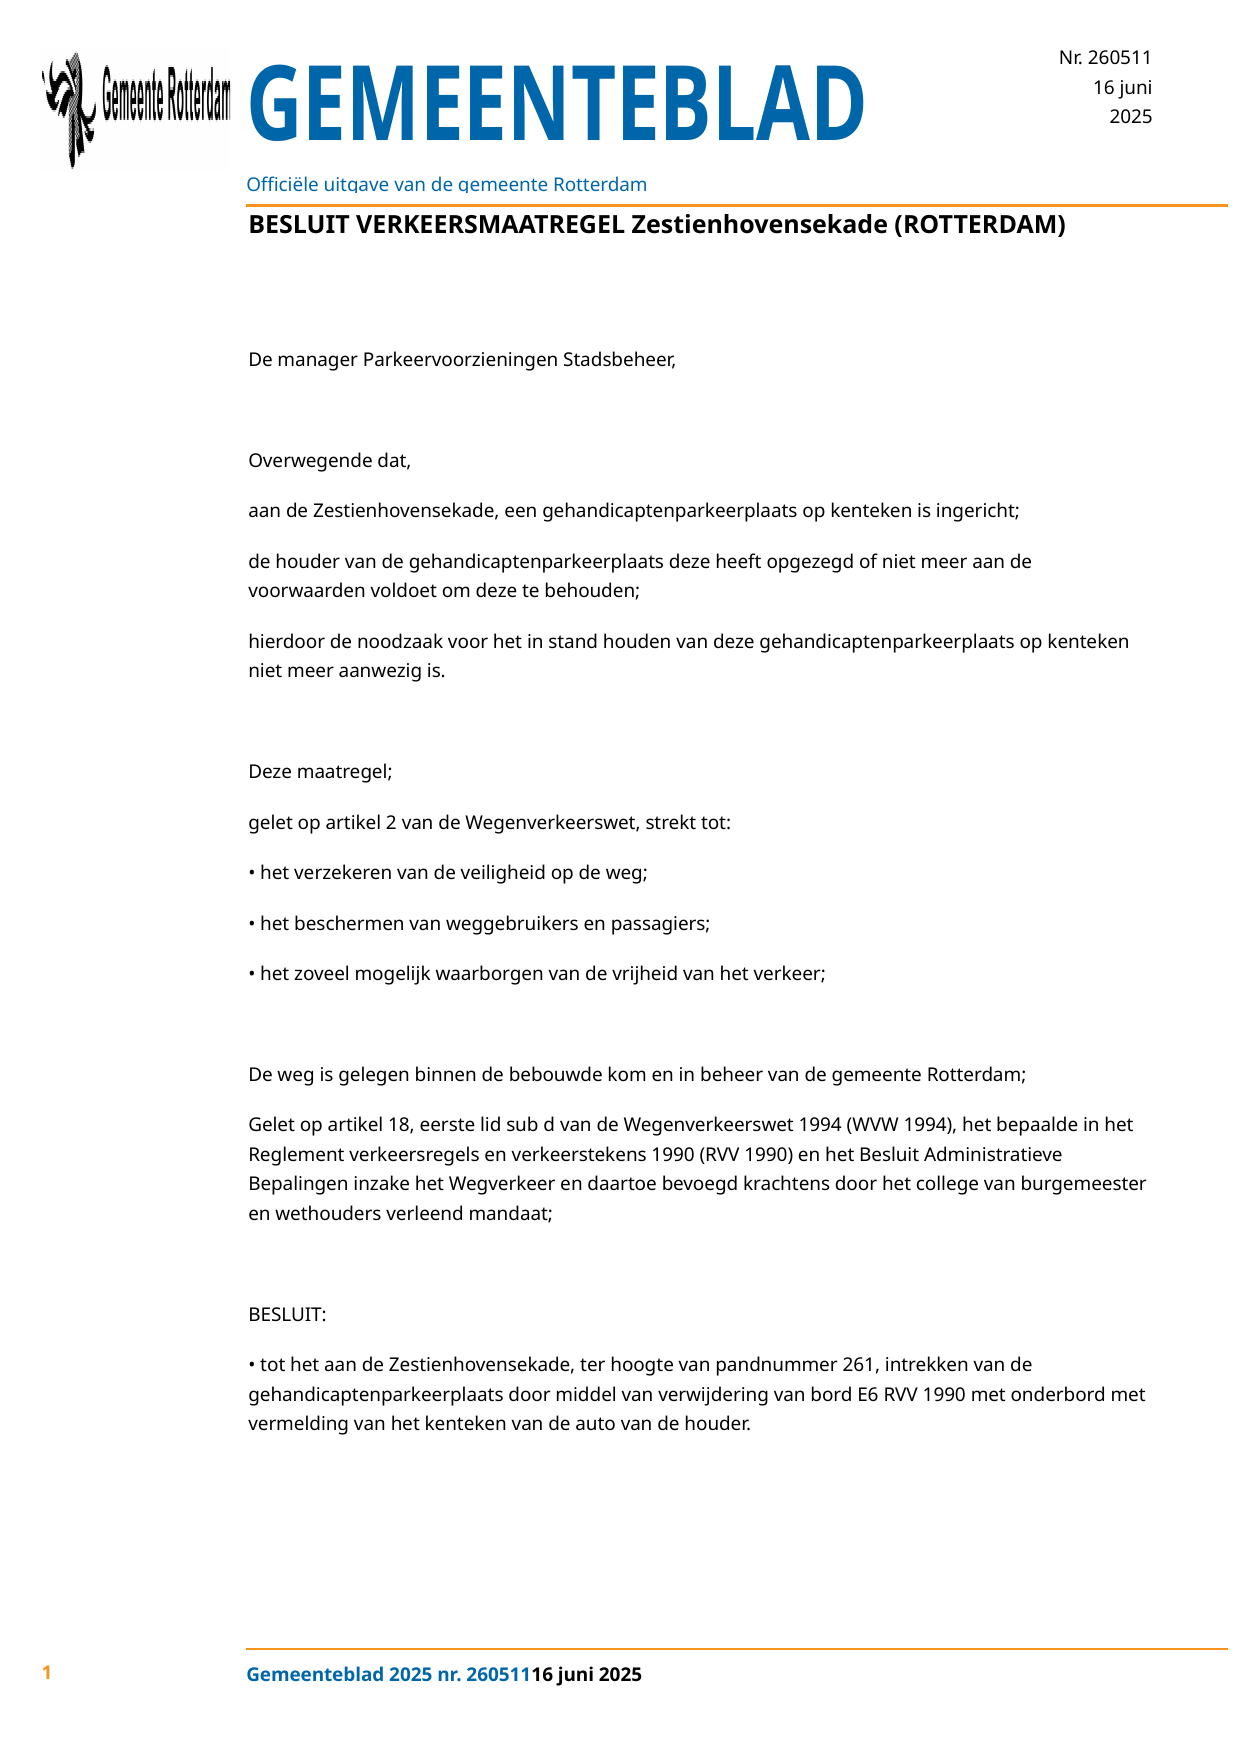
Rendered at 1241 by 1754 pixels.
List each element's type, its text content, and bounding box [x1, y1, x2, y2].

text aan de Zestienhovensekade, een gehandicaptenparkeerplaats op kenteken is ingericht; [248, 498, 1152, 523]
text hierdoor de noodzaak voor het in stand houden van deze gehandicaptenparkeerplaats op kenteken niet meer aanwezig is. [248, 628, 1152, 683]
text • het beschermen van weggebruikers en passagiers; [248, 910, 1152, 936]
text • het verzekeren van de veiligheid op de weg; [248, 859, 1152, 885]
text BESLUIT VERKEERSMAATREGEL Zestienhovensekade (ROTTERDAM) [248, 207, 1152, 241]
picture [41, 47, 231, 172]
text Deze maatregel; [248, 758, 1152, 784]
text gelet op artikel 2 van de Wegenverkeerswet, strekt tot: [248, 809, 1152, 835]
text De weg is gelegen binnen de bebouwde kom en in beheer van de gemeente Rotterdam; [248, 1061, 1152, 1087]
text Overwegende dat, [248, 447, 1152, 473]
text BESLUIT: [248, 1301, 1152, 1327]
text • tot het aan de Zestienhovensekade, ter hoogte van pandnummer 261, intrekken van de gehandicaptenparkeerplaats door middel van verwijdering van bord E6 RVV 1990 met onderbord met vermelding van het kenteken van de auto van de houder. [248, 1351, 1152, 1436]
text de houder van de gehandicaptenparkeerplaats deze heeft opgezegd of niet meer aan de voorwaarden voldoet om deze te behouden; [248, 548, 1152, 603]
text De manager Parkeervoorzieningen Stadsbeheer, [248, 346, 1152, 372]
text Gelet op artikel 18, eerste lid sub d van de Wegenverkeerswet 1994 (WVW 1994), het bepaalde in het Reglement verkeersregels en verkeerstekens 1990 (RVV 1990) en het Besluit Administratieve Bepalingen inzake het Wegverkeer en daartoe bevoegd krachtens door het college van burgemeester en wethouders verleend mandaat; [248, 1111, 1152, 1226]
text • het zoveel mogelijk waarborgen van de vrijheid van het verkeer; [248, 960, 1152, 986]
